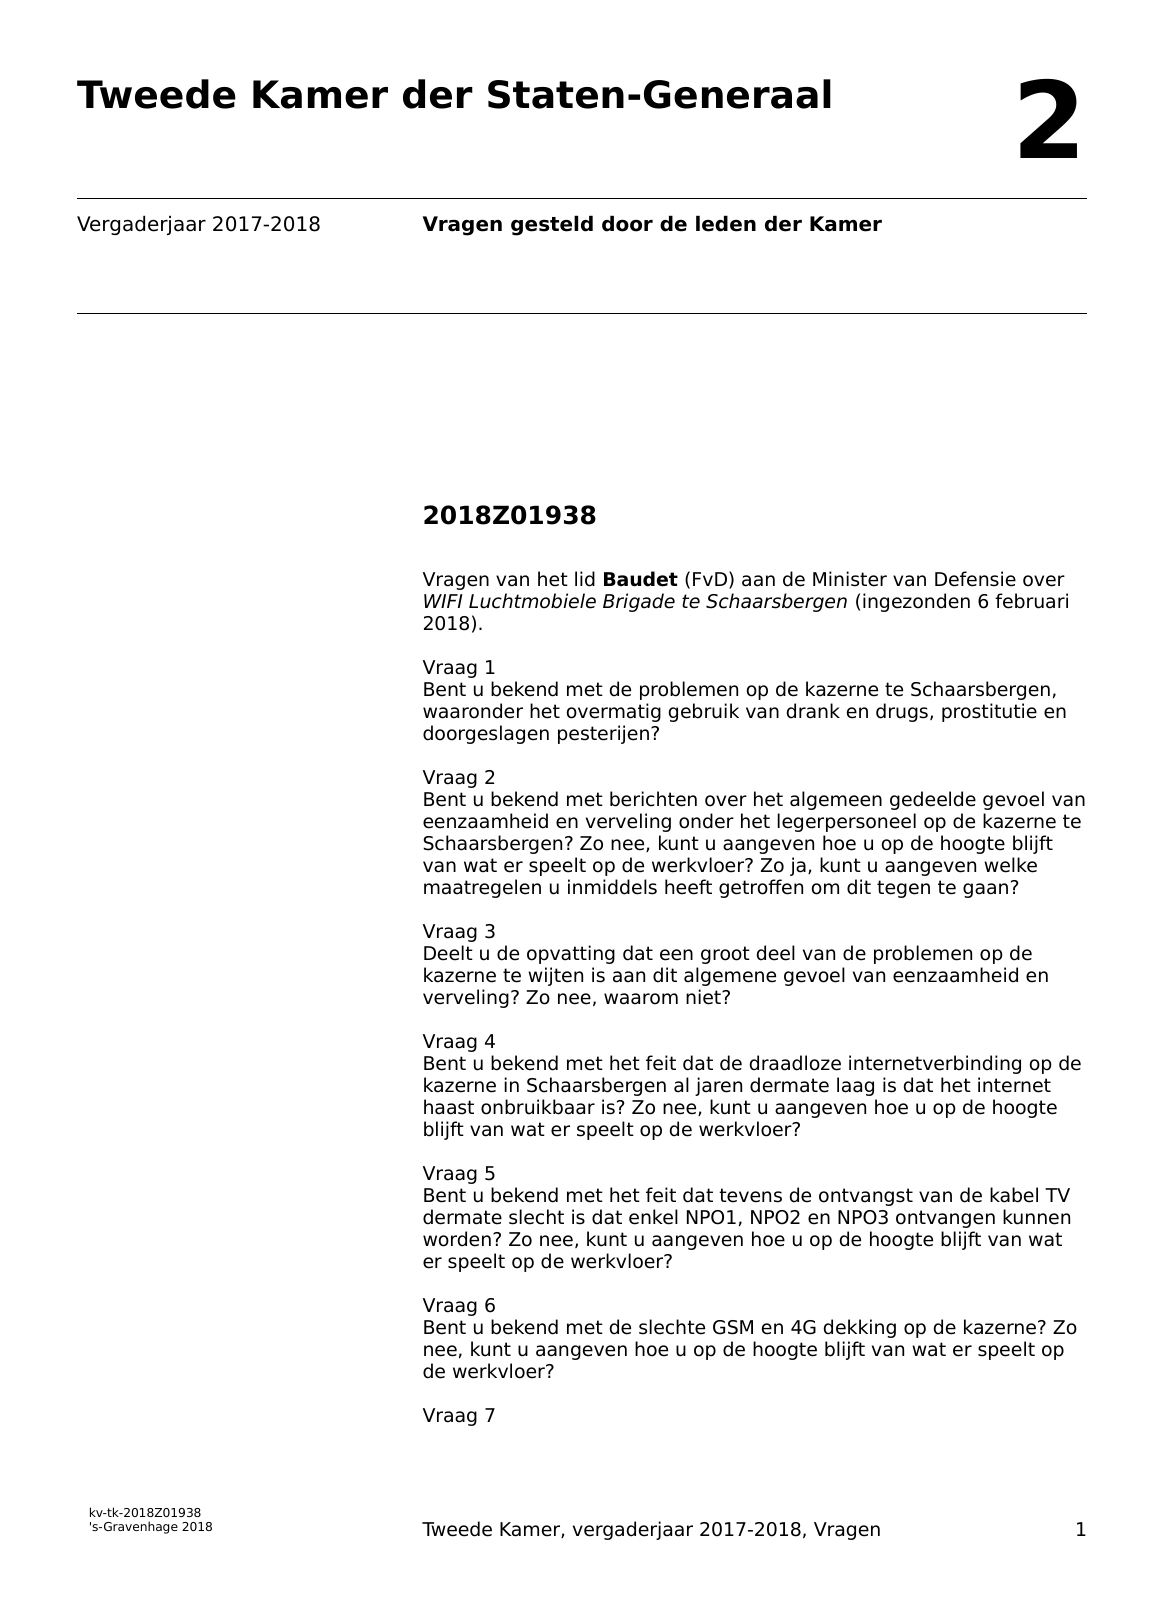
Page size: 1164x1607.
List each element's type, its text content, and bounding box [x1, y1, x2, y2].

text 2018Z01938 [422, 501, 1087, 531]
text Vraag 3 [422, 921, 1087, 943]
text Vraag 1 [422, 657, 1087, 679]
text Bent u bekend met de slechte GSM en 4G dekking op de kazerne? Zo nee, kunt u aangeven hoe u op de hoogte blijft van wat er speelt op de werkvloer? [422, 1317, 1087, 1383]
text Bent u bekend met berichten over het algemeen gedeelde gevoel van eenzaamheid en verveling onder het legerpersoneel op de kazerne te Schaarsbergen? Zo nee, kunt u aangeven hoe u op de hoogte blijft van wat er speelt op de werkvloer? Zo ja, kunt u aangeven welke maatregelen u inmiddels heeft getroffen om dit tegen te gaan? [422, 789, 1087, 899]
table_header Tweede Kamer der Staten-Generaal [77, 59, 886, 198]
text Bent u bekend met het feit dat tevens de ontvangst van de kabel TV dermate slecht is dat enkel NPO1, NPO2 en NPO3 ontvangen kunnen worden? Zo nee, kunt u aangeven hoe u op de hoogte blijft van wat er speelt op de werkvloer? [422, 1185, 1087, 1273]
text Bent u bekend met het feit dat de draadloze internetverbinding op de kazerne in Schaarsbergen al jaren dermate laag is dat het internet haast onbruikbaar is? Zo nee, kunt u aangeven hoe u op de hoogte blijft van wat er speelt op de werkvloer? [422, 1053, 1087, 1141]
text 's-Gravenhage 2018 [88, 1520, 323, 1534]
text kv-tk-2018Z01938 [88, 1506, 323, 1520]
text Bent u bekend met de problemen op de kazerne te Schaarsbergen, waaronder het overmatig gebruik van drank en drugs, prostitutie en doorgeslagen pesterijen? [422, 679, 1087, 745]
text Vraag 6 [422, 1295, 1087, 1317]
table_cell Vragen gesteld door de leden der Kamer [422, 199, 1087, 313]
text Vragen van het lid Baudet (FvD) aan de Minister van Defensie over WIFI Luchtmobiele Brigade te Schaarsbergen (ingezonden 6 februari 2018). [422, 569, 1087, 635]
text Vraag 2 [422, 767, 1087, 789]
text Deelt u de opvatting dat een groot deel van de problemen op de kazerne te wijten is aan dit algemene gevoel van eenzaamheid en verveling? Zo nee, waarom niet? [422, 943, 1087, 1009]
table_header 2 [886, 59, 1087, 198]
table_cell Vergaderjaar 2017-2018 [77, 199, 422, 313]
text Vraag 4 [422, 1031, 1087, 1053]
text Vraag 7 [422, 1405, 1087, 1427]
text Vraag 5 [422, 1163, 1087, 1185]
